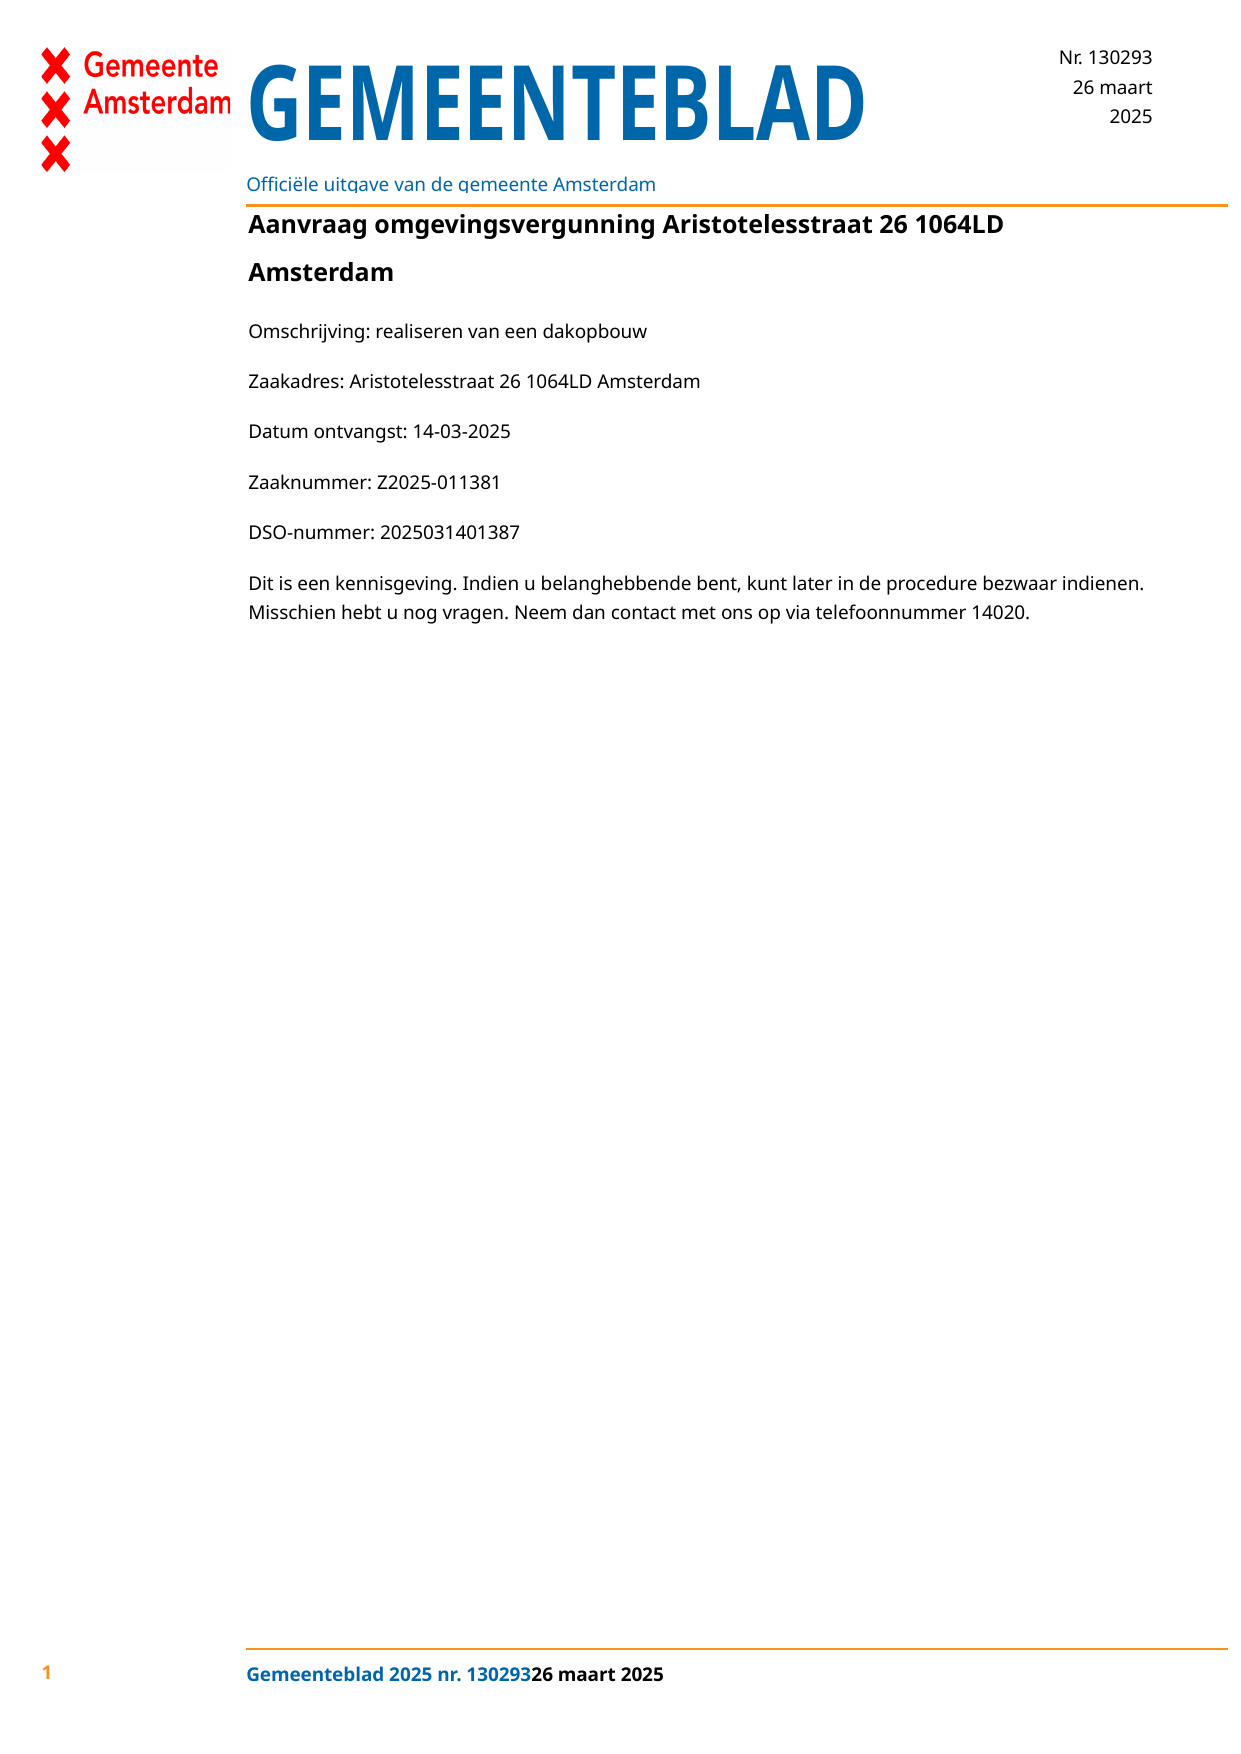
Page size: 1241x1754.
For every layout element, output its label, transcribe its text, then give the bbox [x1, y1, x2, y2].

text DSO-nummer: 2025031401387 [248, 519, 1152, 545]
text Zaaknummer: Z2025-011381 [248, 469, 1152, 495]
text Omschrijving: realiseren van een dakopbouw [248, 318, 1152, 344]
text Dit is een kennisgeving. Indien u belanghebbende bent, kunt later in de procedure bezwaar indienen. Misschien hebt u nog vragen. Neem dan contact met ons op via telefoonnummer 14020. [248, 570, 1152, 625]
text Aanvraag omgevingsvergunning Aristotelesstraat 26 1064LD Amsterdam [248, 207, 1152, 288]
text Datum ontvangst: 14-03-2025 [248, 419, 1152, 444]
text Zaakadres: Aristotelesstraat 26 1064LD Amsterdam [248, 368, 1152, 394]
picture [41, 47, 231, 172]
